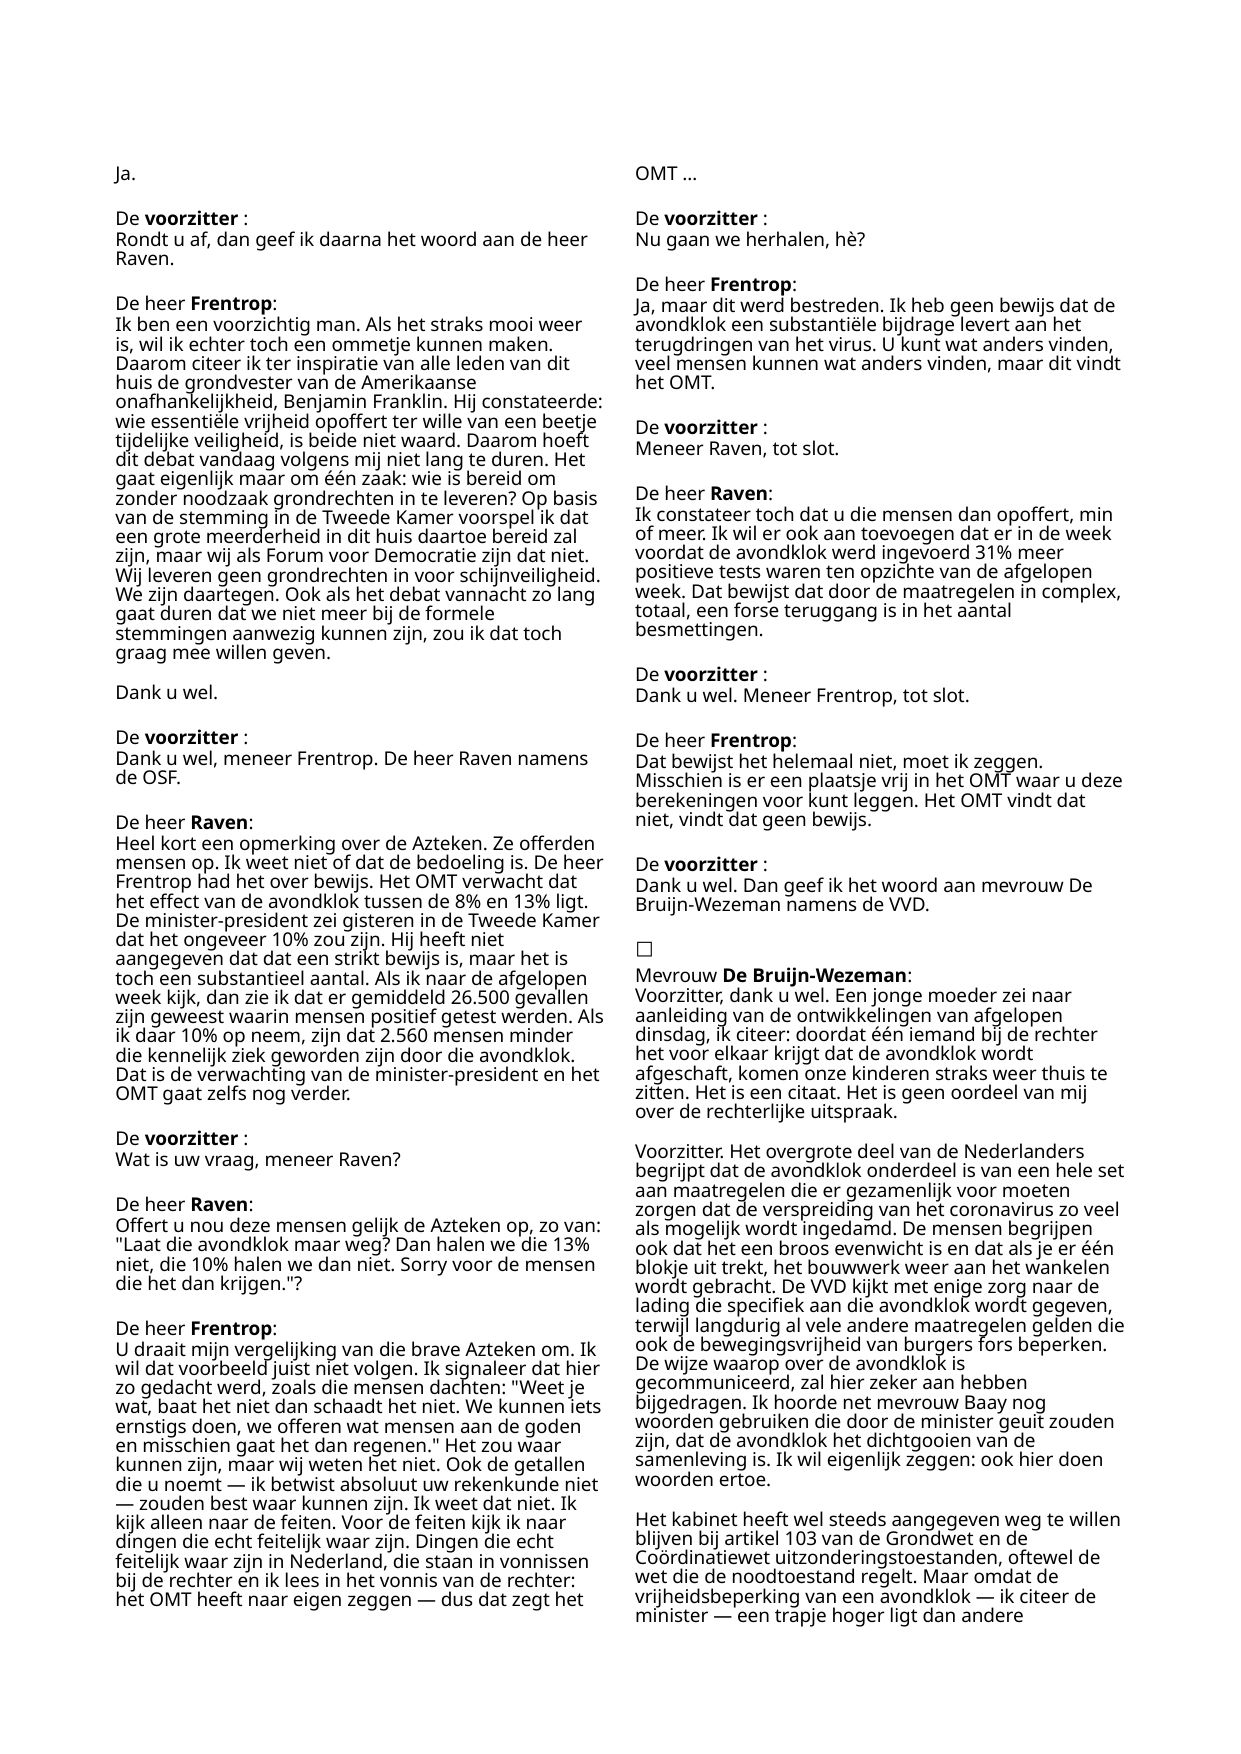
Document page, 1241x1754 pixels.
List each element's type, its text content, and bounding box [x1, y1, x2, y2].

text De voorzitter : [635, 414, 1125, 440]
text De heer Frentrop: [115, 1315, 605, 1341]
text Ik ben een voorzichtig man. Als het straks mooi weer is, wil ik echter toch een ommetje kunnen maken. Daarom citeer ik ter inspiratie van alle leden van dit huis de grondvester van de Amerikaanse onafhankelijkheid, Benjamin Franklin. Hij constateerde: wie essentiële vrijheid opoffert ter wille van een beetje tijdelijke veiligheid, is beide niet waard. Daarom hoeft dit debat vandaag volgens mij niet lang te duren. Het gaat eigenlijk maar om één zaak: wie is bereid om zonder noodzaak grondrechten in te leveren? Op basis van de stemming in de Tweede Kamer voorspel ik dat een grote meerderheid in dit huis daartoe bereid zal zijn, maar wij als Forum voor Democratie zijn dat niet. Wij leveren geen grondrechten in voor schijnveiligheid. We zijn daartegen. Ook als het debat vannacht zo lang gaat duren dat we niet meer bij de formele stemmingen aanwezig kunnen zijn, zou ik dat toch graag mee willen geven. [115, 316, 605, 663]
text Dank u wel. [115, 684, 605, 703]
text ⬜ [635, 936, 1125, 962]
text De heer Frentrop: [115, 291, 605, 316]
text Ja, maar dit werd bestreden. Ik heb geen bewijs dat de avondklok een substantiële bijdrage levert aan het terugdringen van het virus. U kunt wat anders vinden, veel mensen kunnen wat anders vinden, maar dit vindt het OMT. [635, 297, 1125, 393]
text Dank u wel. Dan geef ik het woord aan mevrouw De Bruijn-Wezeman namens de VVD. [635, 877, 1125, 915]
text De voorzitter : [635, 661, 1125, 687]
text Het kabinet heeft wel steeds aangegeven weg te willen blijven bij artikel 103 van de Grondwet en de Coördinatiewet uitzonderingstoestanden, oftewel de wet die de noodtoestand regelt. Maar omdat de vrijheidsbeperking van een avondklok — ik citeer de minister — een trapje hoger ligt dan andere [635, 1511, 1125, 1626]
text De voorzitter : [635, 205, 1125, 231]
text Dank u wel. Meneer Frentrop, tot slot. [635, 687, 1125, 706]
text De heer Frentrop: [635, 727, 1125, 753]
text De heer Frentrop: [635, 271, 1125, 297]
text De voorzitter : [115, 1125, 605, 1151]
text De heer Raven: [115, 1191, 605, 1217]
text De heer Raven: [635, 480, 1125, 506]
text Mevrouw De Bruijn-Wezeman: [635, 962, 1125, 987]
text U draait mijn vergelijking van die brave Azteken om. Ik wil dat voorbeeld juist niet volgen. Ik signaleer dat hier zo gedacht werd, zoals die mensen dachten: "Weet je wat, baat het niet dan schaadt het niet. We kunnen iets ernstigs doen, we offeren wat mensen aan de goden en misschien gaat het dan regenen." Het zou waar kunnen zijn, maar wij weten het niet. Ook de getallen die u noemt — ik betwist absoluut uw rekenkunde niet — zouden best waar kunnen zijn. Ik weet dat niet. Ik kijk alleen naar de feiten. Voor de feiten kijk ik naar dingen die echt feitelijk waar zijn. Dingen die echt feitelijk waar zijn in Nederland, die staan in vonnissen bij de rechter en ik lees in het vonnis van de rechter: het OMT heeft naar eigen zeggen — dus dat zegt het [115, 1341, 605, 1610]
text OMT … [635, 165, 1125, 184]
text Voorzitter. Het overgrote deel van de Nederlanders begrijpt dat de avondklok onderdeel is van een hele set aan maatregelen die er gezamenlijk voor moeten zorgen dat de verspreiding van het coronavirus zo veel als mogelijk wordt ingedamd. De mensen begrijpen ook dat het een broos evenwicht is en dat als je er één blokje uit trekt, het bouwwerk weer aan het wankelen wordt gebracht. De VVD kijkt met enige zorg naar de lading die specifiek aan die avondklok wordt gegeven, terwijl langdurig al vele andere maatregelen gelden die ook de bewegingsvrijheid van burgers fors beperken. De wijze waarop over de avondklok is gecommuniceerd, zal hier zeker aan hebben bijgedragen. Ik hoorde net mevrouw Baay nog woorden gebruiken die door de minister geuit zouden zijn, dat de avondklok het dichtgooien van de samenleving is. Ik wil eigenlijk zeggen: ook hier doen woorden ertoe. [635, 1143, 1125, 1490]
text Voorzitter, dank u wel. Een jonge moeder zei naar aanleiding van de ontwikkelingen van afgelopen dinsdag, ik citeer: doordat één iemand bij de rechter het voor elkaar krijgt dat de avondklok wordt afgeschaft, komen onze kinderen straks weer thuis te zitten. Het is een citaat. Het is geen oordeel van mij over de rechterlijke uitspraak. [635, 987, 1125, 1122]
text De voorzitter : [115, 205, 605, 231]
text Dank u wel, meneer Frentrop. De heer Raven namens de OSF. [115, 750, 605, 788]
text Ja. [115, 165, 605, 184]
text Dat bewijst het helemaal niet, moet ik zeggen. Misschien is er een plaatsje vrij in het OMT waar u deze berekeningen voor kunt leggen. Het OMT vindt dat niet, vindt dat geen bewijs. [635, 753, 1125, 830]
text De voorzitter : [635, 851, 1125, 877]
text Heel kort een opmerking over de Azteken. Ze offerden mensen op. Ik weet niet of dat de bedoeling is. De heer Frentrop had het over bewijs. Het OMT verwacht dat het effect van de avondklok tussen de 8% en 13% ligt. De minister-president zei gisteren in de Tweede Kamer dat het ongeveer 10% zou zijn. Hij heeft niet aangegeven dat dat een strikt bewijs is, maar het is toch een substantieel aantal. Als ik naar de afgelopen week kijk, dan zie ik dat er gemiddeld 26.500 gevallen zijn geweest waarin mensen positief getest werden. Als ik daar 10% op neem, zijn dat 2.560 mensen minder die kennelijk ziek geworden zijn door die avondklok. Dat is de verwachting van de minister-president en het OMT gaat zelfs nog verder. [115, 835, 605, 1104]
text Rondt u af, dan geef ik daarna het woord aan de heer Raven. [115, 231, 605, 270]
text Wat is uw vraag, meneer Raven? [115, 1151, 605, 1170]
text Meneer Raven, tot slot. [635, 440, 1125, 459]
text De heer Raven: [115, 809, 605, 835]
text Offert u nou deze mensen gelijk de Azteken op, zo van: "Laat die avondklok maar weg? Dan halen we die 13% niet, die 10% halen we dan niet. Sorry voor de mensen die het dan krijgen."? [115, 1217, 605, 1294]
text Nu gaan we herhalen, hè? [635, 231, 1125, 250]
text Ik constateer toch dat u die mensen dan opoffert, min of meer. Ik wil er ook aan toevoegen dat er in de week voordat de avondklok werd ingevoerd 31% meer positieve tests waren ten opzichte van de afgelopen week. Dat bewijst dat door de maatregelen in complex, totaal, een forse teruggang is in het aantal besmettingen. [635, 506, 1125, 641]
text De voorzitter : [115, 724, 605, 750]
